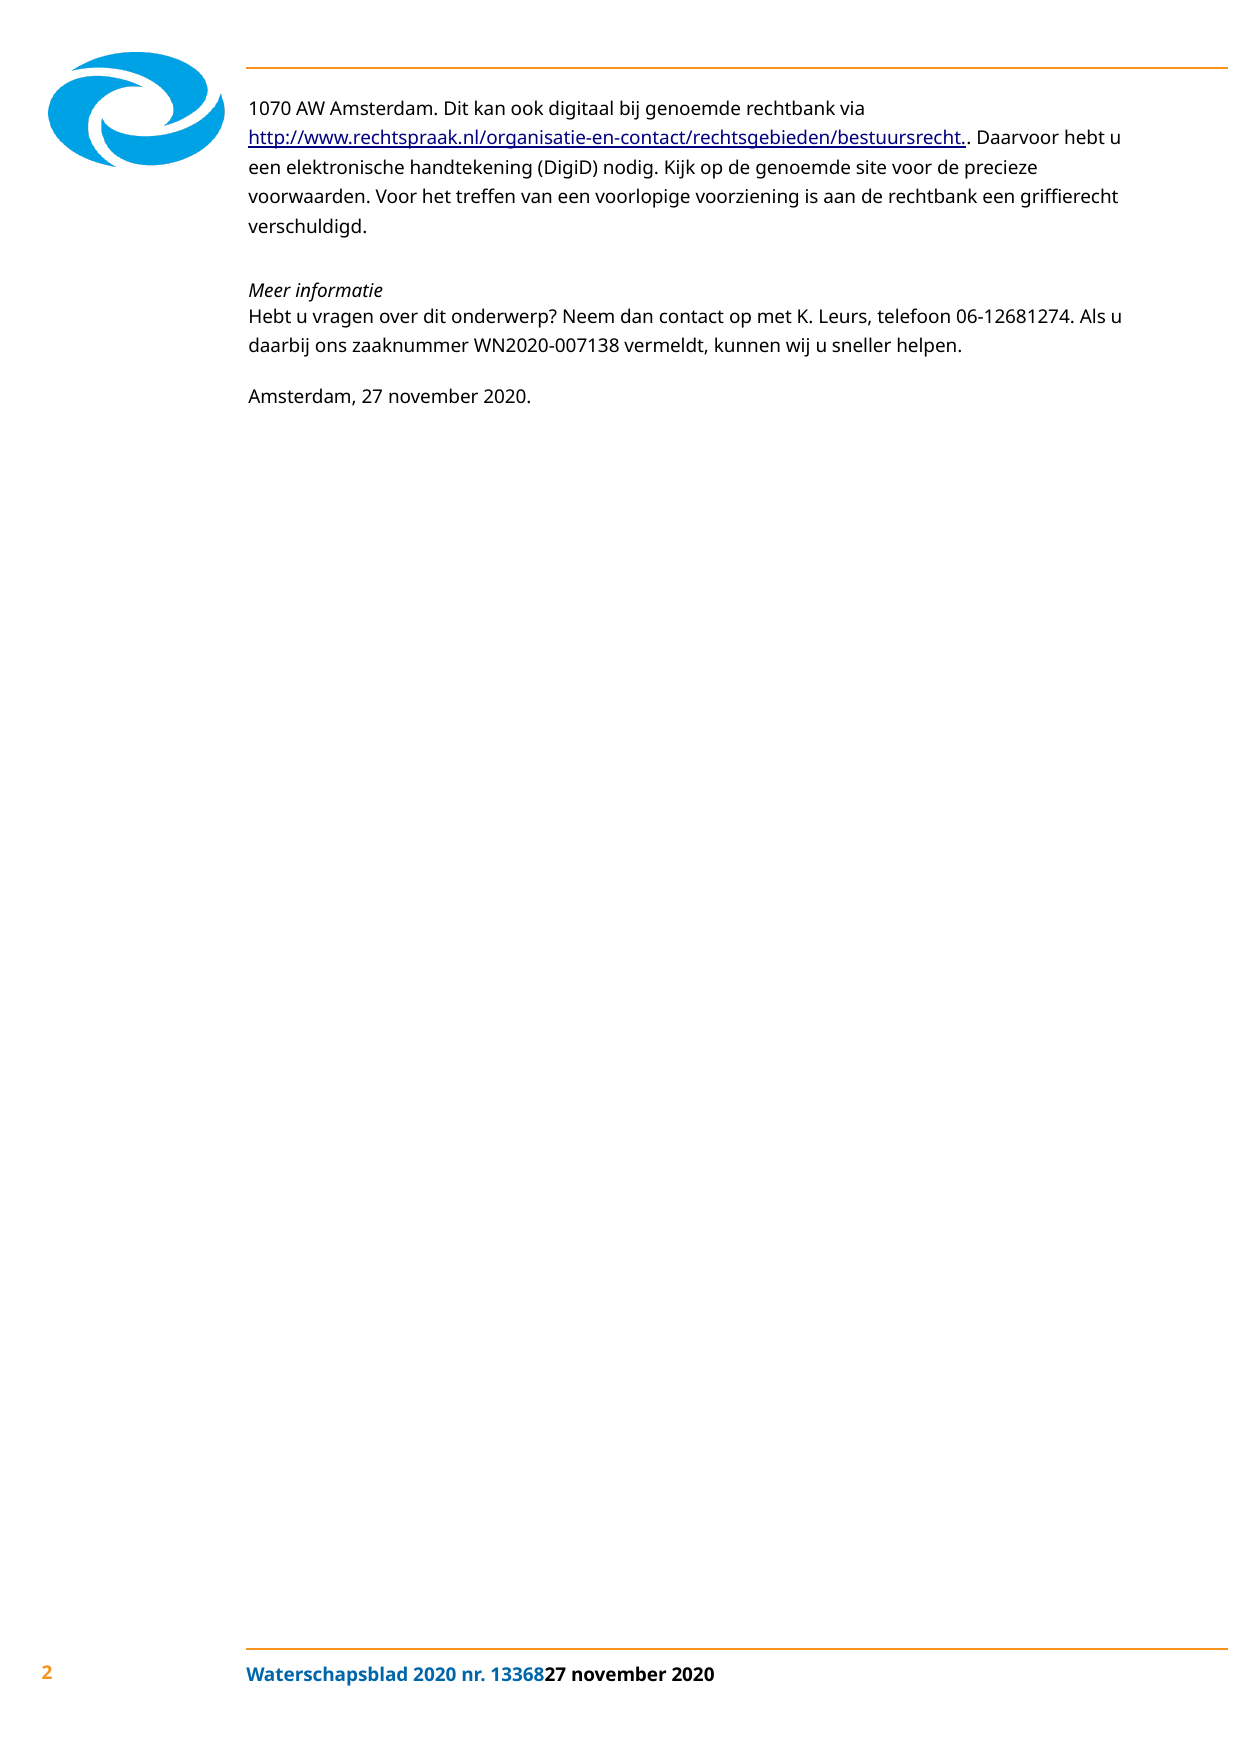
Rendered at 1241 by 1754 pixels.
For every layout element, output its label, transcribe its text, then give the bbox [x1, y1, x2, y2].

text Amsterdam, 27 november 2020. [248, 383, 1152, 408]
text 1070 AW Amsterdam. Dit kan ook digitaal bij genoemde rechtbank via http://www.rechtspraak.nl/organisatie-en-contact/rechtsgebieden/bestuursrecht.. Daarvoor hebt u een elektronische handtekening (DigiD) nodig. Kijk op de genoemde site voor de precieze voorwaarden. Voor het treffen van een voorlopige voorziening is aan de rechtbank een griffierecht verschuldigd. [248, 95, 1152, 239]
text Hebt u vragen over dit onderwerp? Neem dan contact op met K. Leurs, telefoon 06-12681274. Als u daarbij ons zaaknummer WN2020-007138 vermeldt, kunnen wij u sneller helpen. [248, 303, 1152, 358]
picture [41, 47, 231, 172]
text Meer informatie [248, 277, 1152, 303]
